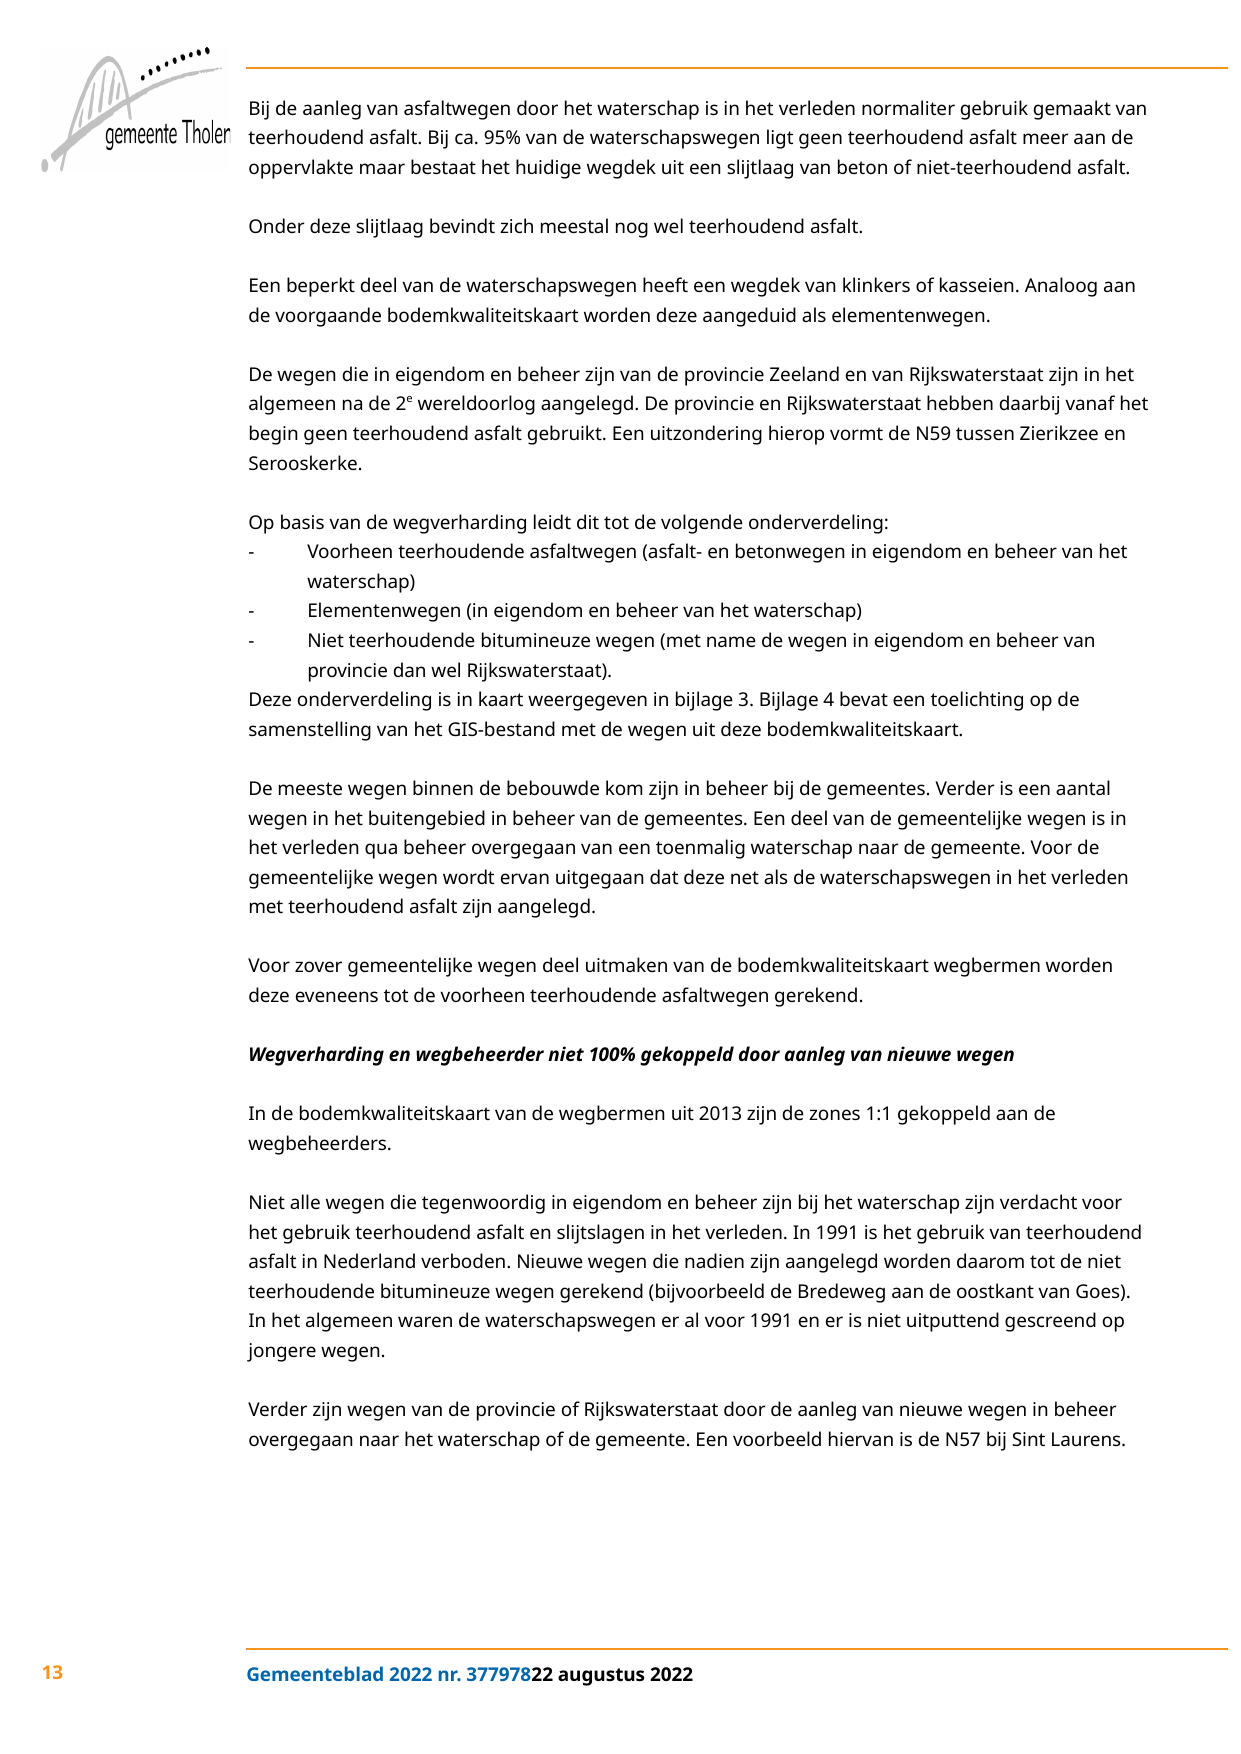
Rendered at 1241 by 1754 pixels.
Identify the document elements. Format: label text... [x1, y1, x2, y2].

list Niet teerhoudende bitumineuze wegen (met name de wegen in eigendom en beheer van provincie dan wel Rijkswaterstaat). [248, 627, 1152, 683]
text De wegen die in eigendom en beheer zijn van de provincie Zeeland en van Rijkswaterstaat zijn in het algemeen na de 2e wereldoorlog aangelegd. De provincie en Rijkswaterstaat hebben daarbij vanaf het begin geen teerhoudend asfalt gebruikt. Een uitzondering hierop vormt de N59 tussen Zierikzee en Serooskerke. [248, 361, 1152, 476]
text In de bodemkwaliteitskaart van de wegbermen uit 2013 zijn de zones 1:1 gekoppeld aan de wegbeheerders. [248, 1101, 1152, 1156]
text Op basis van de wegverharding leidt dit tot de volgende onderverdeling: [248, 509, 1152, 535]
picture [41, 47, 231, 172]
text In het algemeen waren de waterschapswegen er al voor 1991 en er is niet uitputtend gescreend op jongere wegen. [248, 1308, 1152, 1363]
text Deze onderverdeling is in kaart weergegeven in bijlage 3. Bijlage 4 bevat een toelichting op de samenstelling van het GIS-bestand met de wegen uit deze bodemkwaliteitskaart. [248, 686, 1152, 742]
text Onder deze slijtlaag bevindt zich meestal nog wel teerhoudend asfalt. [248, 213, 1152, 239]
text De meeste wegen binnen de bebouwde kom zijn in beheer bij de gemeentes. Verder is een aantal wegen in het buitengebied in beheer van de gemeentes. Een deel van de gemeentelijke wegen is in het verleden qua beheer overgegaan van een toenmalig waterschap naar de gemeente. Voor de gemeentelijke wegen wordt ervan uitgegaan dat deze net als de waterschapswegen in het verleden met teerhoudend asfalt zijn aangelegd. [248, 775, 1152, 919]
text Niet alle wegen die tegenwoordig in eigendom en beheer zijn bij het waterschap zijn verdacht voor het gebruik teerhoudend asfalt en slijtslagen in het verleden. In 1991 is het gebruik van teerhoudend asfalt in Nederland verboden. Nieuwe wegen die nadien zijn aangelegd worden daarom tot de niet teerhoudende bitumineuze wegen gerekend (bijvoorbeeld de Bredeweg aan de oostkant van Goes). [248, 1189, 1152, 1304]
text Bij de aanleg van asfaltwegen door het waterschap is in het verleden normaliter gebruik gemaakt van teerhoudend asfalt. Bij ca. 95% van de waterschapswegen ligt geen teerhoudend asfalt meer aan de oppervlakte maar bestaat het huidige wegdek uit een slijtlaag van beton of niet-teerhoudend asfalt. [248, 95, 1152, 180]
list Voorheen teerhoudende asfaltwegen (asfalt- en betonwegen in eigendom en beheer van het waterschap) [248, 538, 1152, 594]
list Elementenwegen (in eigendom en beheer van het waterschap) [248, 598, 1152, 623]
text Wegverharding en wegbeheerder niet 100% gekoppeld door aanleg van nieuwe wegen [248, 1041, 1152, 1067]
text Verder zijn wegen van de provincie of Rijkswaterstaat door de aanleg van nieuwe wegen in beheer overgegaan naar het waterschap of de gemeente. Een voorbeeld hiervan is de N57 bij Sint Laurens. [248, 1396, 1152, 1452]
text Een beperkt deel van de waterschapswegen heeft een wegdek van klinkers of kasseien. Analoog aan de voorgaande bodemkwaliteitskaart worden deze aangeduid als elementenwegen. [248, 272, 1152, 328]
text Voor zover gemeentelijke wegen deel uitmaken van de bodemkwaliteitskaart wegbermen worden deze eveneens tot de voorheen teerhoudende asfaltwegen gerekend. [248, 953, 1152, 1008]
